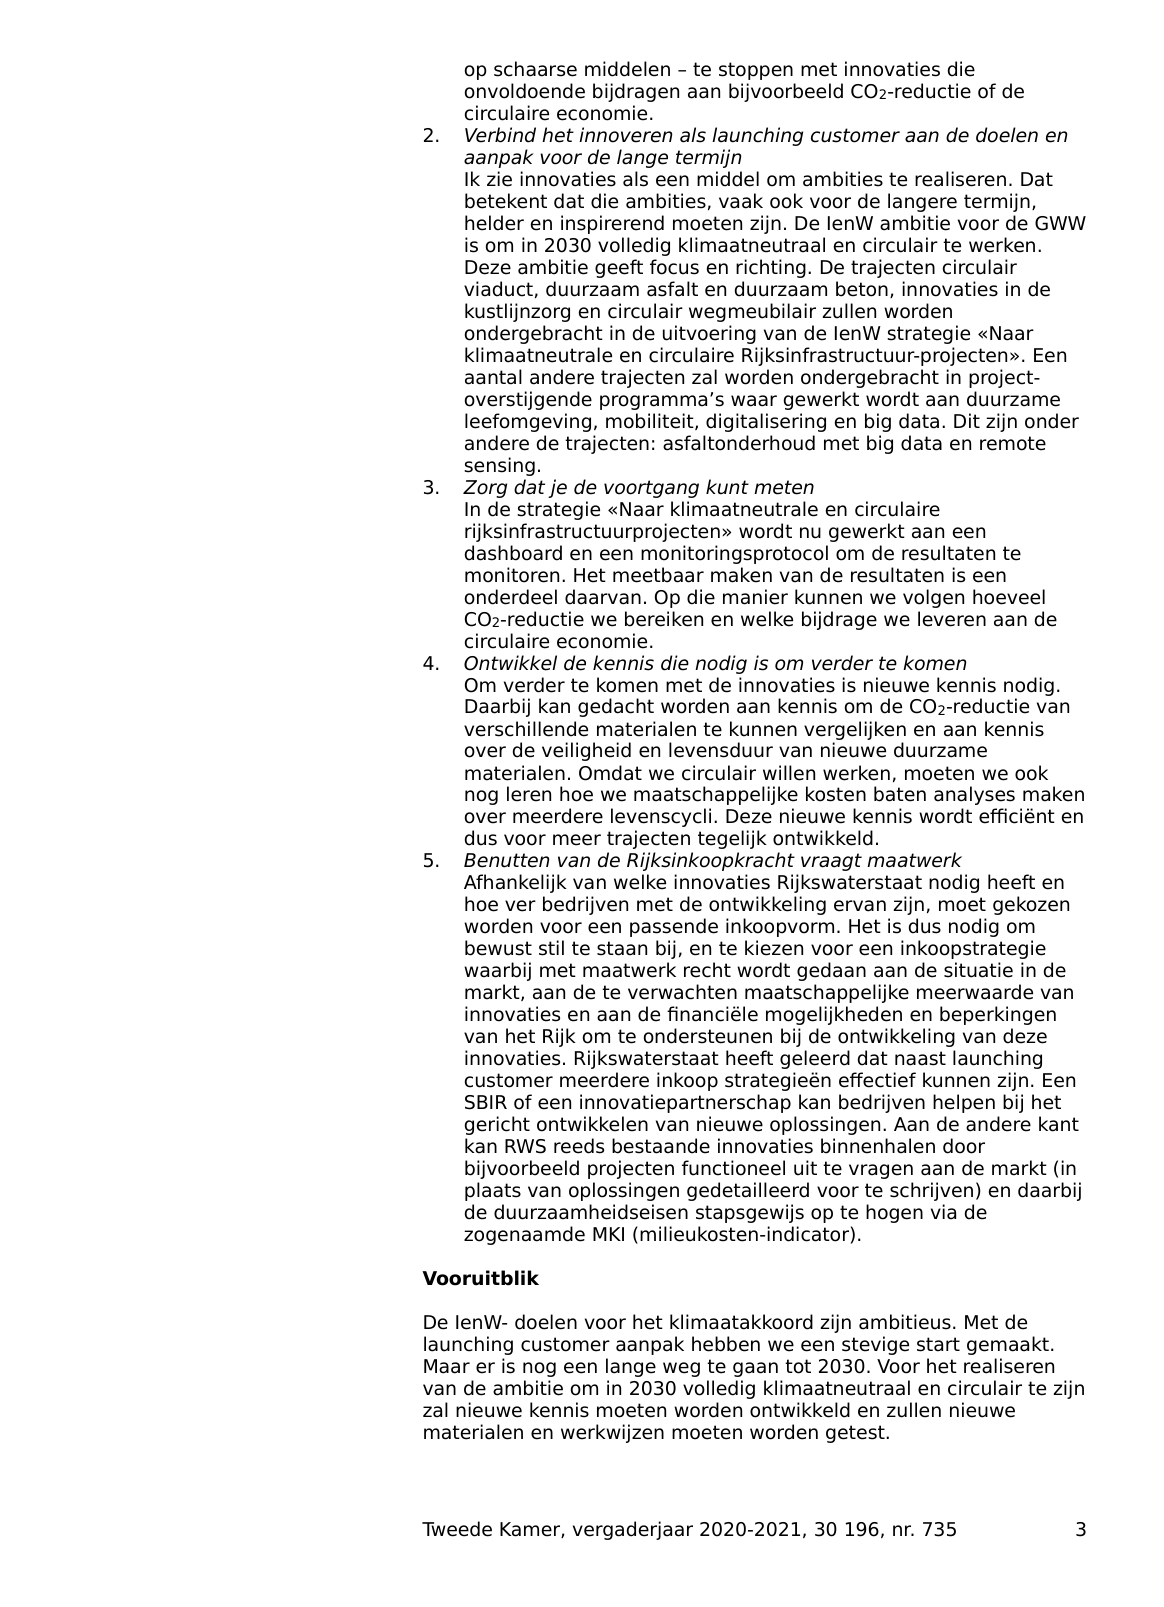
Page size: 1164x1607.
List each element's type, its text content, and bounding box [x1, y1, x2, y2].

text 3. Zorg dat je de voortgang kunt meten [422, 477, 1087, 499]
subtitle Vooruitblik [422, 1268, 1087, 1290]
text In de strategie «Naar klimaatneutrale en circulaire rijksinfrastructuurprojecten» wordt nu gewerkt aan een dashboard en een monitoringsprotocol om de resultaten te monitoren. Het meetbaar maken van de resultaten is een onderdeel daarvan. Op die manier kunnen we volgen hoeveel CO2-reductie we bereiken en welke bijdrage we leveren aan de circulaire economie. [464, 499, 1087, 652]
text 2. Verbind het innoveren als launching customer aan de doelen en aanpak voor de lange termijn [422, 125, 1087, 169]
text Ik zie innovaties als een middel om ambities te realiseren. Dat betekent dat die ambities, vaak ook voor de langere termijn, helder en inspirerend moeten zijn. De IenW ambitie voor de GWW is om in 2030 volledig klimaatneutraal en circulair te werken. Deze ambitie geeft focus en richting. De trajecten circulair viaduct, duurzaam asfalt en duurzaam beton, innovaties in de kustlijnzorg en circulair wegmeubilair zullen worden ondergebracht in de uitvoering van de IenW strategie «Naar klimaatneutrale en circulaire Rijksinfrastructuur-projecten». Een aantal andere trajecten zal worden ondergebracht in project-overstijgende programma’s waar gewerkt wordt aan duurzame leefomgeving, mobiliteit, digitalisering en big data. Dit zijn onder andere de trajecten: asfaltonderhoud met big data en remote sensing. [464, 169, 1087, 477]
text op schaarse middelen – te stoppen met innovaties die onvoldoende bijdragen aan bijvoorbeeld CO2-reductie of de circulaire economie. [464, 59, 1087, 125]
text 5. Benutten van de Rijksinkoopkracht vraagt maatwerk [422, 850, 1087, 872]
text De IenW- doelen voor het klimaatakkoord zijn ambitieus. Met de launching customer aanpak hebben we een stevige start gemaakt. Maar er is nog een lange weg te gaan tot 2030. Voor het realiseren van de ambitie om in 2030 volledig klimaatneutraal en circulair te zijn zal nieuwe kennis moeten worden ontwikkeld en zullen nieuwe materialen en werkwijzen moeten worden getest. [422, 1312, 1087, 1444]
text Afhankelijk van welke innovaties Rijkswaterstaat nodig heeft en hoe ver bedrijven met de ontwikkeling ervan zijn, moet gekozen worden voor een passende inkoopvorm. Het is dus nodig om bewust stil te staan bij, en te kiezen voor een inkoopstrategie waarbij met maatwerk recht wordt gedaan aan de situatie in de markt, aan de te verwachten maatschappelijke meerwaarde van innovaties en aan de financiële mogelijkheden en beperkingen van het Rijk om te ondersteunen bij de ontwikkeling van deze innovaties. Rijkswaterstaat heeft geleerd dat naast launching customer meerdere inkoop strategieën effectief kunnen zijn. Een SBIR of een innovatiepartnerschap kan bedrijven helpen bij het gericht ontwikkelen van nieuwe oplossingen. Aan de andere kant kan RWS reeds bestaande innovaties binnenhalen door bijvoorbeeld projecten functioneel uit te vragen aan de markt (in plaats van oplossingen gedetailleerd voor te schrijven) en daarbij de duurzaamheidseisen stapsgewijs op te hogen via de zogenaamde MKI (milieukosten-indicator). [464, 872, 1087, 1246]
text 4. Ontwikkel de kennis die nodig is om verder te komen [422, 652, 1087, 674]
text Om verder te komen met de innovaties is nieuwe kennis nodig. Daarbij kan gedacht worden aan kennis om de CO2-reductie van verschillende materialen te kunnen vergelijken en aan kennis over de veiligheid en levensduur van nieuwe duurzame materialen. Omdat we circulair willen werken, moeten we ook nog leren hoe we maatschappelijke kosten baten analyses maken over meerdere levenscycli. Deze nieuwe kennis wordt efficiënt en dus voor meer trajecten tegelijk ontwikkeld. [464, 674, 1087, 850]
